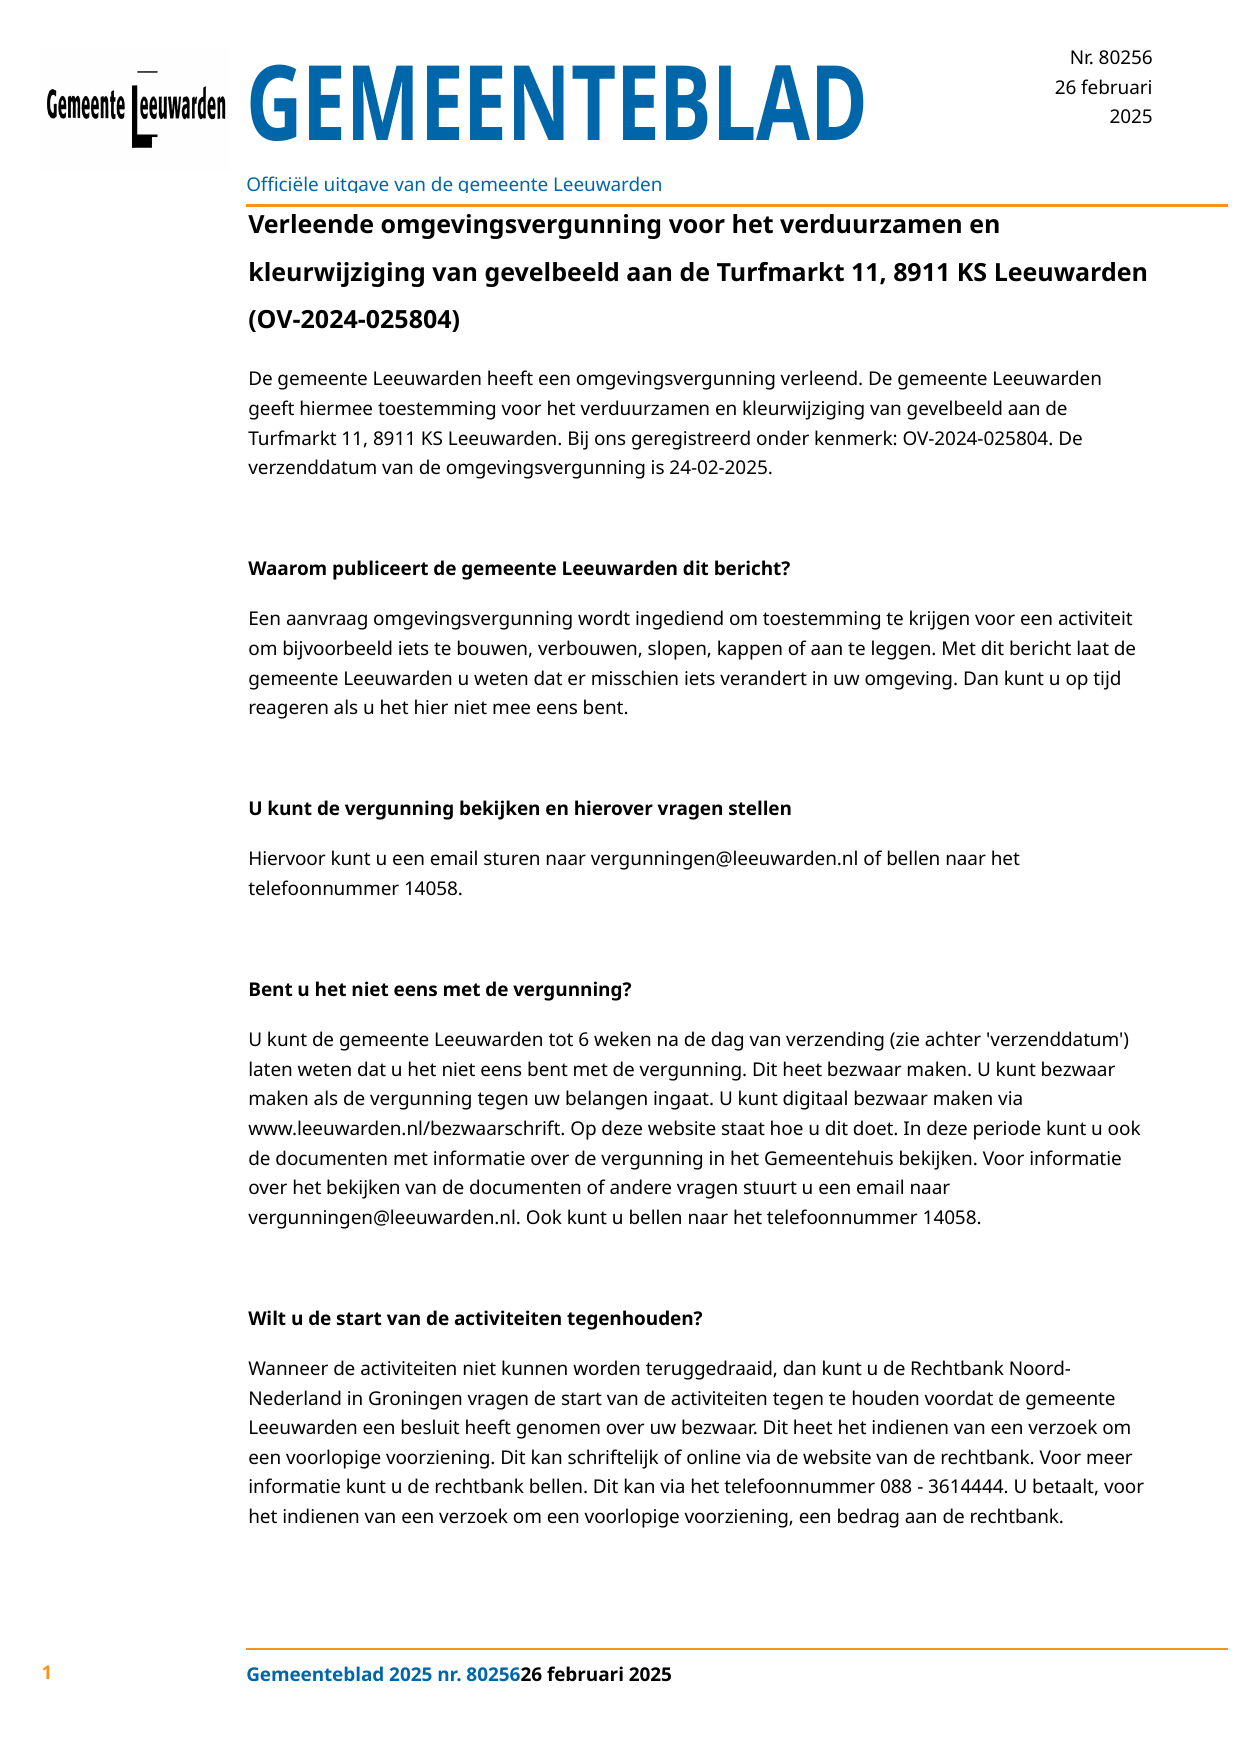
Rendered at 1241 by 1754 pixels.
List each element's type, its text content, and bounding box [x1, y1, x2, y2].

text U kunt de gemeente Leeuwarden tot 6 weken na de dag van verzending (zie achter 'verzenddatum') laten weten dat u het niet eens bent met de vergunning. Dit heet bezwaar maken. U kunt bezwaar maken als de vergunning tegen uw belangen ingaat. U kunt digitaal bezwaar maken via www.leeuwarden.nl/bezwaarschrift. Op deze website staat hoe u dit doet. In deze periode kunt u ook de documenten met informatie over de vergunning in het Gemeentehuis bekijken. Voor informatie over het bekijken van de documenten of andere vragen stuurt u een email naar vergunningen@leeuwarden.nl. Ook kunt u bellen naar het telefoonnummer 14058. [248, 1026, 1152, 1229]
text Een aanvraag omgevingsvergunning wordt ingediend om toestemming te krijgen voor een activiteit om bijvoorbeeld iets te bouwen, verbouwen, slopen, kappen of aan te leggen. Met dit bericht laat de gemeente Leeuwarden u weten dat er misschien iets verandert in uw omgeving. Dan kunt u op tijd reageren als u het hier niet mee eens bent. [248, 606, 1152, 720]
text Wilt u de start van de activiteiten tegenhouden? [248, 1305, 1152, 1330]
text U kunt de vergunning bekijken en hierover vragen stellen [248, 795, 1152, 821]
text Waarom publiceert de gemeente Leeuwarden dit bericht? [248, 555, 1152, 581]
text Bent u het niet eens met de vergunning? [248, 976, 1152, 1002]
picture [41, 47, 231, 172]
text Wanneer de activiteiten niet kunnen worden teruggedraaid, dan kunt u de Rechtbank Noord-Nederland in Groningen vragen de start van de activiteiten tegen te houden voordat de gemeente Leeuwarden een besluit heeft genomen over uw bezwaar. Dit heet het indienen van een verzoek om een voorlopige voorziening. Dit kan schriftelijk of online via de website van de rechtbank. Voor meer informatie kunt u de rechtbank bellen. Dit kan via het telefoonnummer 088 - 3614444. U betaalt, voor het indienen van een verzoek om een voorlopige voorziening, een bedrag aan de rechtbank. [248, 1355, 1152, 1529]
text Hiervoor kunt u een email sturen naar vergunningen@leeuwarden.nl of bellen naar het telefoonnummer 14058. [248, 846, 1152, 901]
text De gemeente Leeuwarden heeft een omgevingsvergunning verleend. De gemeente Leeuwarden geeft hiermee toestemming voor het verduurzamen en kleurwijziging van gevelbeeld aan de Turfmarkt 11, 8911 KS Leeuwarden. Bij ons geregistreerd onder kenmerk: OV-2024-025804. De verzenddatum van de omgevingsvergunning is 24-02-2025. [248, 366, 1152, 480]
text Verleende omgevingsvergunning voor het verduurzamen en kleurwijziging van gevelbeeld aan de Turfmarkt 11, 8911 KS Leeuwarden (OV-2024-025804) [248, 207, 1152, 336]
